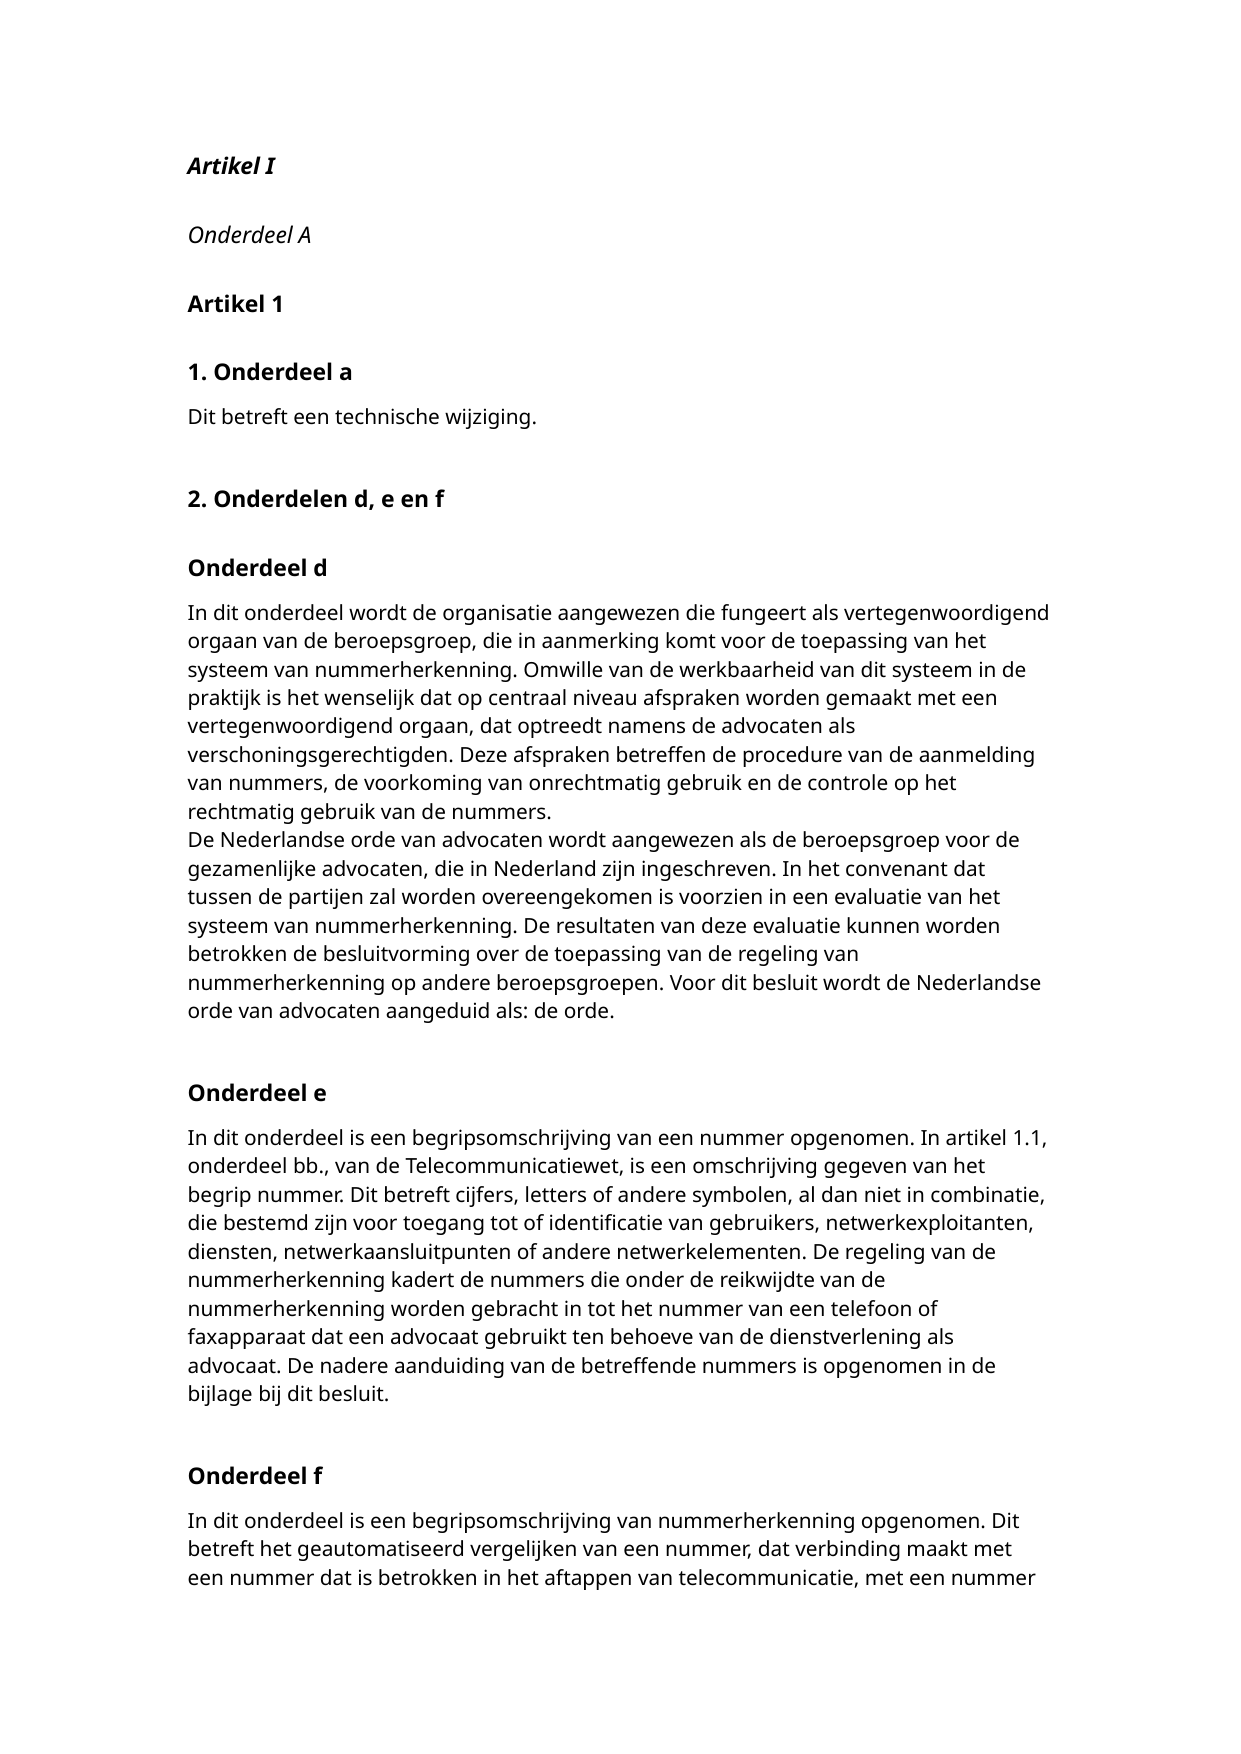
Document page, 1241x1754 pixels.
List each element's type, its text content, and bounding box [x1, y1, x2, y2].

text De Nederlandse orde van advocaten wordt aangewezen als de beroepsgroep voor de gezamenlijke advocaten, die in Nederland zijn ingeschreven. In het convenant dat tussen de partijen zal worden overeengekomen is voorzien in een evaluatie van het systeem van nummerherkenning. De resultaten van deze evaluatie kunnen worden betrokken de besluitvorming over de toepassing van de regeling van nummerherkenning op andere beroepsgroepen. Voor dit besluit wordt de Nederlandse orde van advocaten aangeduid als: de orde. [187, 825, 1053, 1024]
subtitle Onderdeel f [187, 1459, 1053, 1491]
subtitle Onderdeel A [187, 219, 1053, 250]
text Dit betreft een technische wijziging. [187, 402, 1053, 431]
subtitle Onderdeel e [187, 1077, 1053, 1108]
text In dit onderdeel is een begripsomschrijving van een nummer opgenomen. In artikel 1.1, onderdeel bb., van de Telecommunicatiewet, is een omschrijving gegeven van het begrip nummer. Dit betreft cijfers, letters of andere symbolen, al dan niet in combinatie, die bestemd zijn voor toegang tot of identificatie van gebruikers, netwerkexploitanten, diensten, netwerkaansluitpunten of andere netwerkelementen. De regeling van de nummerherkenning kadert de nummers die onder de reikwijdte van de nummerherkenning worden gebracht in tot het nummer van een telefoon of faxapparaat dat een advocaat gebruikt ten behoeve van de dienstverlening als advocaat. De nadere aanduiding van de betreffende nummers is opgenomen in de bijlage bij dit besluit. [187, 1123, 1053, 1408]
subtitle 1. Onderdeel a [187, 356, 1053, 387]
subtitle Artikel 1 [187, 287, 1053, 319]
subtitle 2. Onderdelen d, e en f [187, 483, 1053, 514]
text In dit onderdeel is een begripsomschrijving van nummerherkenning opgenomen. Dit betreft het geautomatiseerd vergelijken van een nummer, dat verbinding maakt met een nummer dat is betrokken in het aftappen van telecommunicatie, met een nummer [187, 1506, 1053, 1591]
subtitle Artikel I [187, 150, 1053, 181]
text In dit onderdeel wordt de organisatie aangewezen die fungeert als vertegenwoordigend orgaan van de beroepsgroep, die in aanmerking komt voor de toepassing van het systeem van nummerherkenning. Omwille van de werkbaarheid van dit systeem in de praktijk is het wenselijk dat op centraal niveau afspraken worden gemaakt met een vertegenwoordigend orgaan, dat optreedt namens de advocaten als verschoningsgerechtigden. Deze afspraken betreffen de procedure van de aanmelding van nummers, de voorkoming van onrechtmatig gebruik en de controle op het rechtmatig gebruik van de nummers. [187, 598, 1053, 825]
subtitle Onderdeel d [187, 552, 1053, 583]
